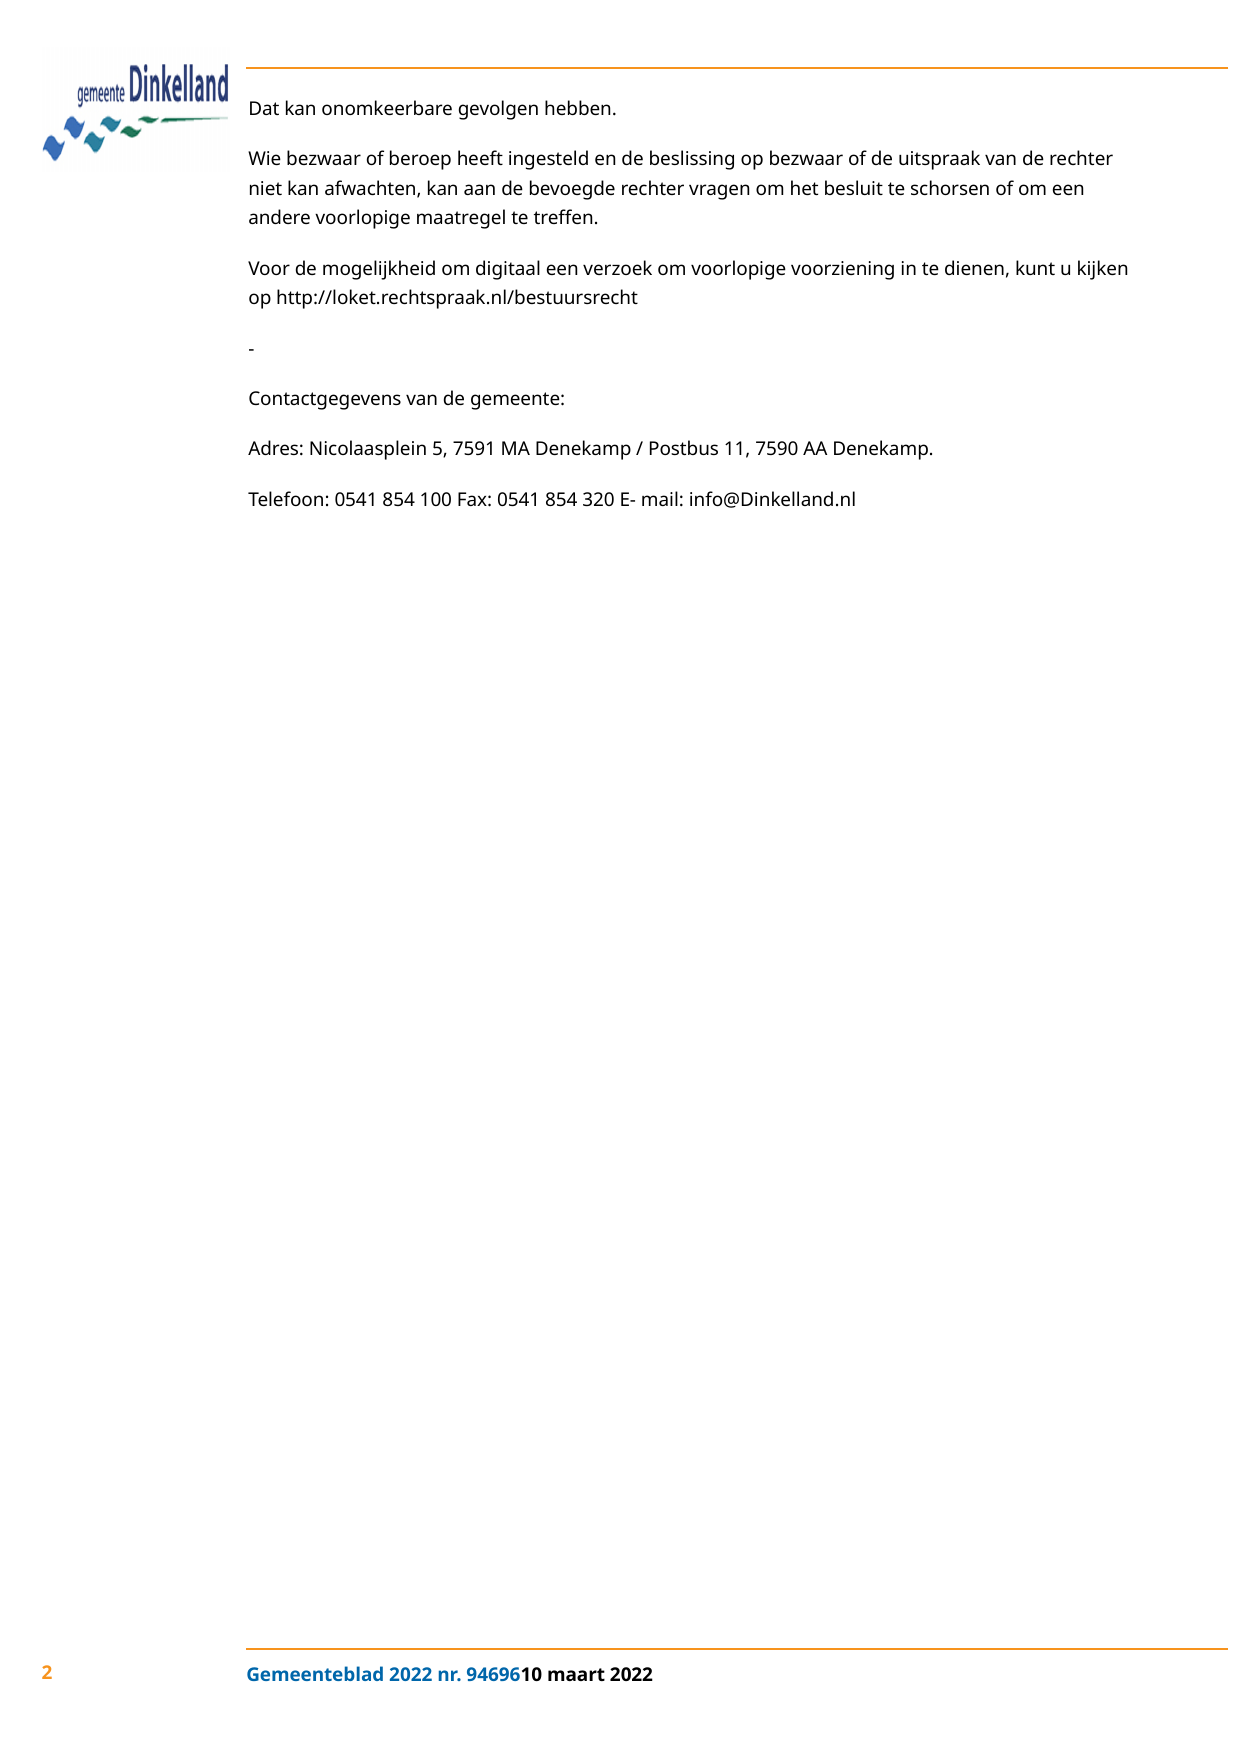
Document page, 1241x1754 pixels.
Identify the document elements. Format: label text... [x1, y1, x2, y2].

text Dat kan onomkeerbare gevolgen hebben. [248, 95, 1152, 121]
picture [41, 47, 231, 172]
text Voor de mogelijkheid om digitaal een verzoek om voorlopige voorziening in te dienen, kunt u kijken op http://loket.rechtspraak.nl/bestuursrecht [248, 255, 1152, 310]
text Telefoon: 0541 854 100 Fax: 0541 854 320 E- mail: info@Dinkelland.nl [248, 486, 1152, 512]
text - [248, 335, 1152, 361]
text Contactgegevens van de gemeente: [248, 385, 1152, 411]
text Wie bezwaar of beroep heeft ingesteld en de beslissing op bezwaar of de uitspraak van de rechter niet kan afwachten, kan aan de bevoegde rechter vragen om het besluit te schorsen of om een andere voorlopige maatregel te treffen. [248, 145, 1152, 230]
text Adres: Nicolaasplein 5, 7591 MA Denekamp / Postbus 11, 7590 AA Denekamp. [248, 436, 1152, 461]
